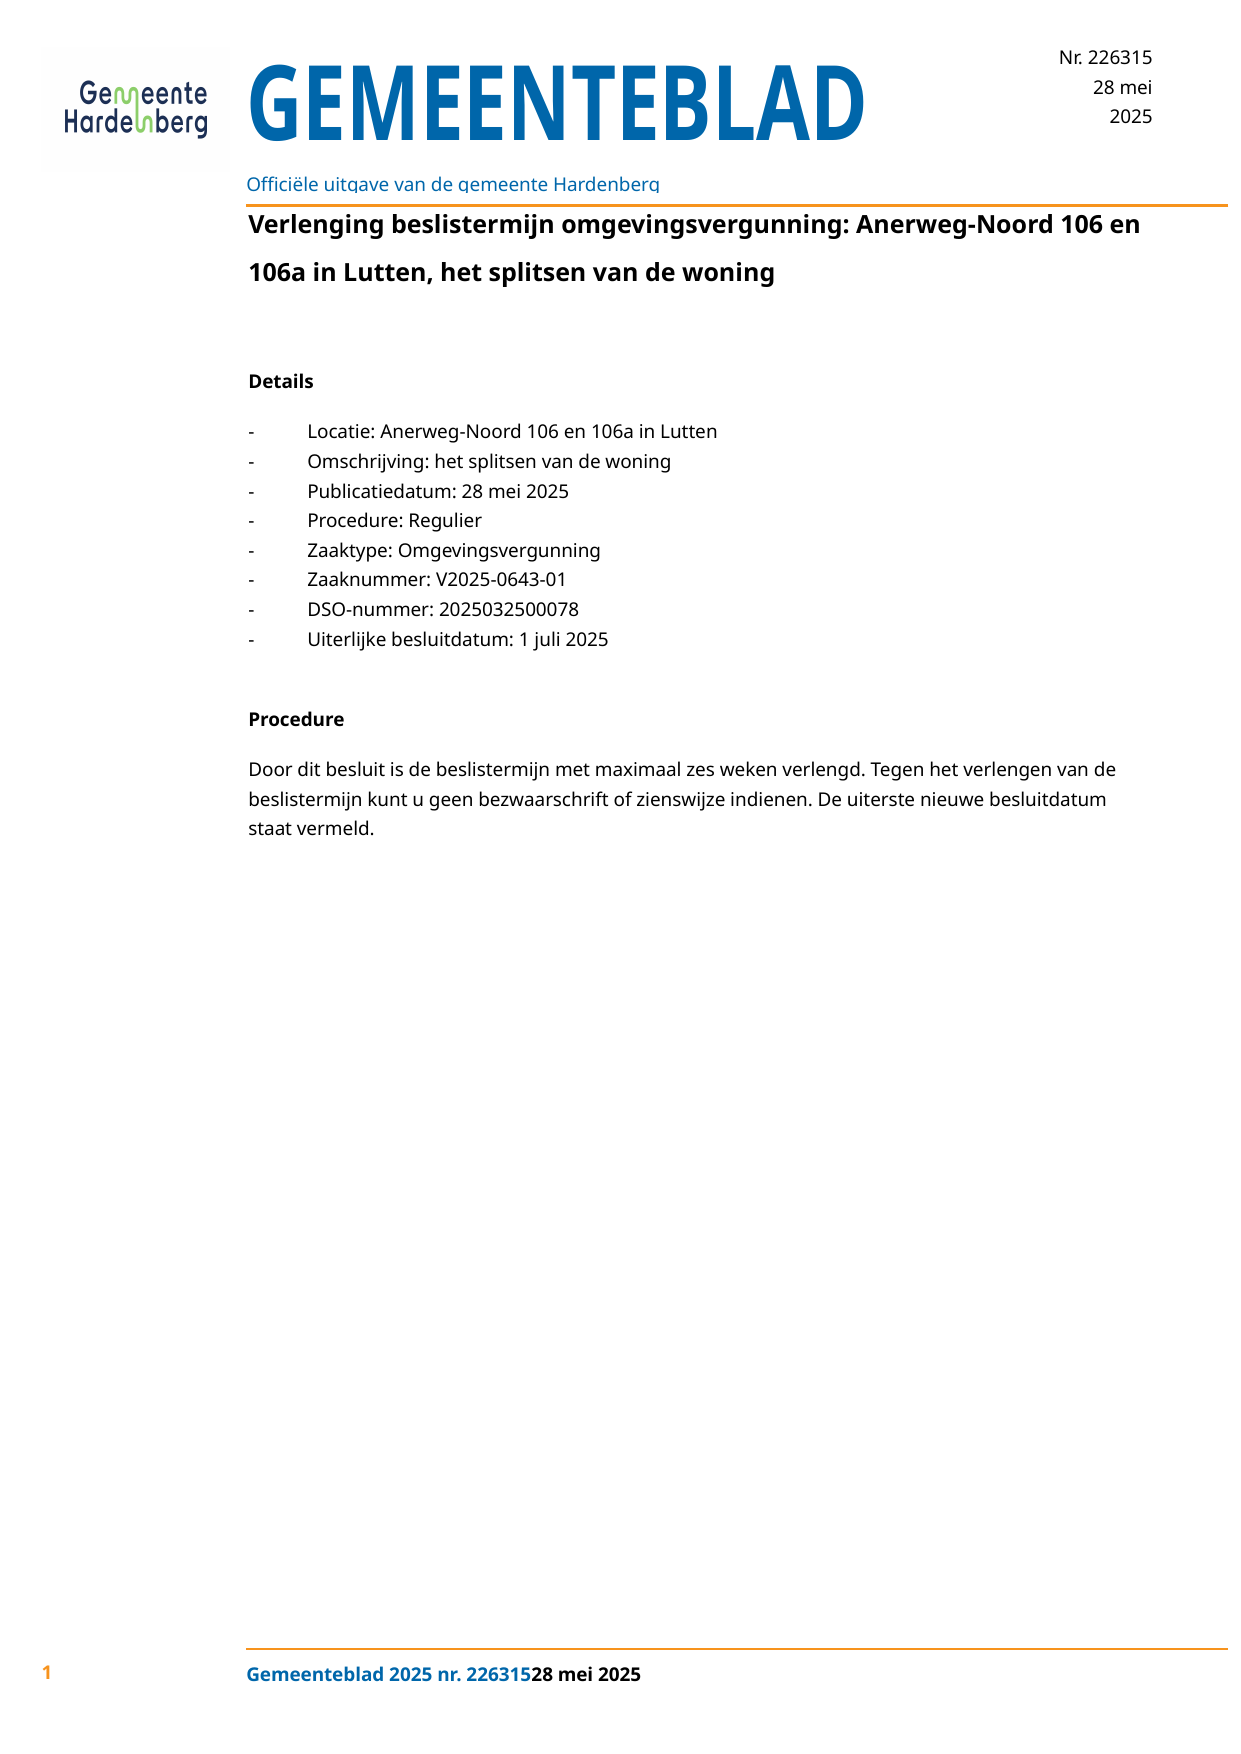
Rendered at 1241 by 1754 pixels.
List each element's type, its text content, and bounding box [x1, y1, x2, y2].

picture [41, 47, 231, 172]
text Verlenging beslistermijn omgevingsvergunning: Anerweg-Noord 106 en 106a in Lutten, het splitsen van de woning [248, 207, 1152, 288]
list Omschrijving: het splitsen van de woning [248, 448, 1152, 474]
text Details [248, 368, 1152, 394]
text Procedure [248, 706, 1152, 732]
list Uiterlijke besluitdatum: 1 juli 2025 [248, 626, 1152, 652]
list DSO-nummer: 2025032500078 [248, 596, 1152, 622]
list Publicatiedatum: 28 mei 2025 [248, 478, 1152, 504]
list Procedure: Regulier [248, 507, 1152, 533]
list Zaaktype: Omgevingsvergunning [248, 537, 1152, 563]
list Locatie: Anerweg-Noord 106 en 106a in Lutten [248, 419, 1152, 444]
list Zaaknummer: V2025-0643-01 [248, 567, 1152, 592]
text Door dit besluit is de beslistermijn met maximaal zes weken verlengd. Tegen het verlengen van de beslistermijn kunt u geen bezwaarschrift of zienswijze indienen. De uiterste nieuwe besluitdatum staat vermeld. [248, 756, 1152, 841]
